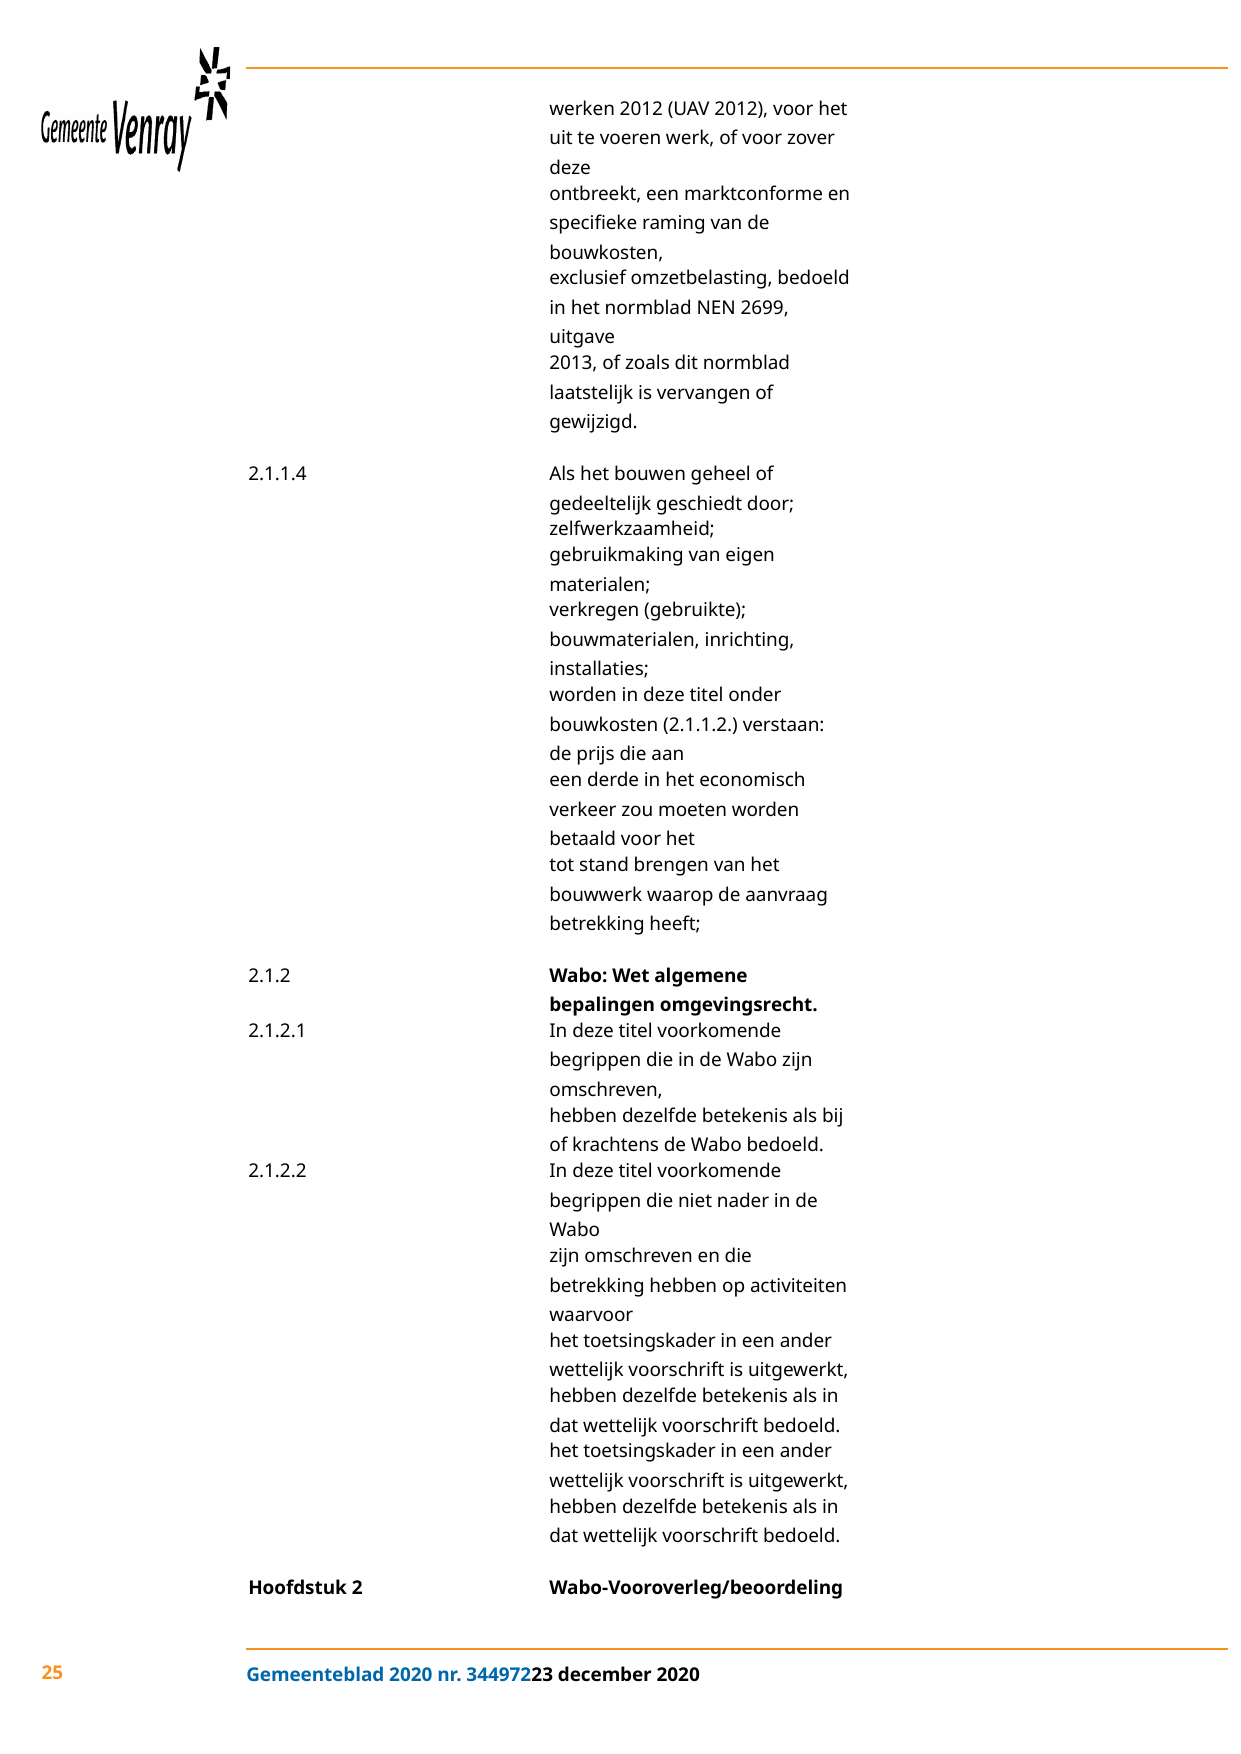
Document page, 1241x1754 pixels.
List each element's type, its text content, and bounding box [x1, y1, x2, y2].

table_cell [248, 434, 549, 460]
table_cell zijn omschreven en die betrekking hebben op activiteiten waarvoor [549, 1242, 850, 1327]
table_cell [850, 515, 1152, 541]
table_cell ontbreekt, een marktconforme en specifieke raming van de bouwkosten, [549, 180, 850, 264]
table_cell [850, 1017, 1152, 1102]
table_cell [850, 1574, 1152, 1600]
table_cell [850, 1242, 1152, 1327]
table_cell [549, 1548, 850, 1574]
table_cell In deze titel voorkomende begrippen die in de Wabo zijn omschreven, [549, 1017, 850, 1102]
table_cell hebben dezelfde betekenis als in dat wettelijk voorschrift bedoeld. [549, 1383, 850, 1438]
table_cell [248, 1493, 549, 1548]
table_cell [248, 1548, 549, 1574]
table_cell 2.1.2.2 [248, 1157, 549, 1242]
table_cell [850, 766, 1152, 851]
table_cell [850, 1493, 1152, 1548]
table_cell [248, 350, 549, 434]
table_cell [850, 1548, 1152, 1574]
table_cell [248, 95, 549, 180]
table_cell een derde in het economisch verkeer zou moeten worden betaald voor het [549, 766, 850, 851]
picture [41, 47, 231, 172]
table_cell [850, 936, 1152, 962]
table_cell [248, 265, 549, 349]
table_cell In deze titel voorkomende begrippen die niet nader in de Wabo [549, 1157, 850, 1242]
table_cell [248, 1438, 549, 1493]
table_cell [850, 350, 1152, 434]
table_cell [850, 681, 1152, 766]
table_cell [549, 936, 850, 962]
table_cell [850, 541, 1152, 596]
table_cell [850, 434, 1152, 460]
table_cell [248, 596, 549, 681]
table_cell [248, 851, 549, 936]
table_cell 2.1.2 [248, 962, 549, 1017]
table_cell Als het bouwen geheel of gedeeltelijk geschiedt door; [549, 460, 850, 515]
table_cell [248, 515, 549, 541]
table_cell [850, 1383, 1152, 1438]
table_cell Hoofdstuk 2 [248, 1574, 549, 1600]
table_cell tot stand brengen van het bouwwerk waarop de aanvraag betrekking heeft; [549, 851, 850, 936]
table_cell het toetsingskader in een ander wettelijk voorschrift is uitgewerkt, [549, 1438, 850, 1493]
table_cell [850, 1438, 1152, 1493]
table_cell 2013, of zoals dit normblad laatstelijk is vervangen of gewijzigd. [549, 350, 850, 434]
table_cell [248, 1327, 549, 1382]
table_cell zelfwerkzaamheid; [549, 515, 850, 541]
table_cell [850, 596, 1152, 681]
table_cell worden in deze titel onder bouwkosten (2.1.1.2.) verstaan: de prijs die aan [549, 681, 850, 766]
table_cell [248, 766, 549, 851]
table_cell [248, 1383, 549, 1438]
table_cell [248, 541, 549, 596]
table_cell Wabo-Vooroverleg/beoordeling [549, 1574, 850, 1600]
table_cell 2.1.1.4 [248, 460, 549, 515]
table_cell verkregen (gebruikte); bouwmaterialen, inrichting, installaties; [549, 596, 850, 681]
table_cell exclusief omzetbelasting, bedoeld in het normblad NEN 2699, uitgave [549, 265, 850, 349]
table_cell 2.1.2.1 [248, 1017, 549, 1102]
table_cell Wabo: Wet algemene bepalingen omgevingsrecht. [549, 962, 850, 1017]
table_cell [850, 460, 1152, 515]
table_cell [549, 434, 850, 460]
table_cell [850, 962, 1152, 1017]
table_cell [850, 180, 1152, 264]
table_cell het toetsingskader in een ander wettelijk voorschrift is uitgewerkt, [549, 1327, 850, 1382]
table_cell [850, 95, 1152, 180]
table_cell [850, 1102, 1152, 1157]
table_cell gebruikmaking van eigen materialen; [549, 541, 850, 596]
table_cell hebben dezelfde betekenis als in dat wettelijk voorschrift bedoeld. [549, 1493, 850, 1548]
table_cell [248, 180, 549, 264]
table_cell [248, 1102, 549, 1157]
table_cell [850, 851, 1152, 936]
table_cell [850, 1327, 1152, 1382]
table_cell [850, 1157, 1152, 1242]
table_cell [248, 681, 549, 766]
table_cell [248, 936, 549, 962]
table_cell hebben dezelfde betekenis als bij of krachtens de Wabo bedoeld. [549, 1102, 850, 1157]
table_cell werken 2012 (UAV 2012), voor het uit te voeren werk, of voor zover deze [549, 95, 850, 180]
table_cell [850, 265, 1152, 349]
table_cell [248, 1242, 549, 1327]
